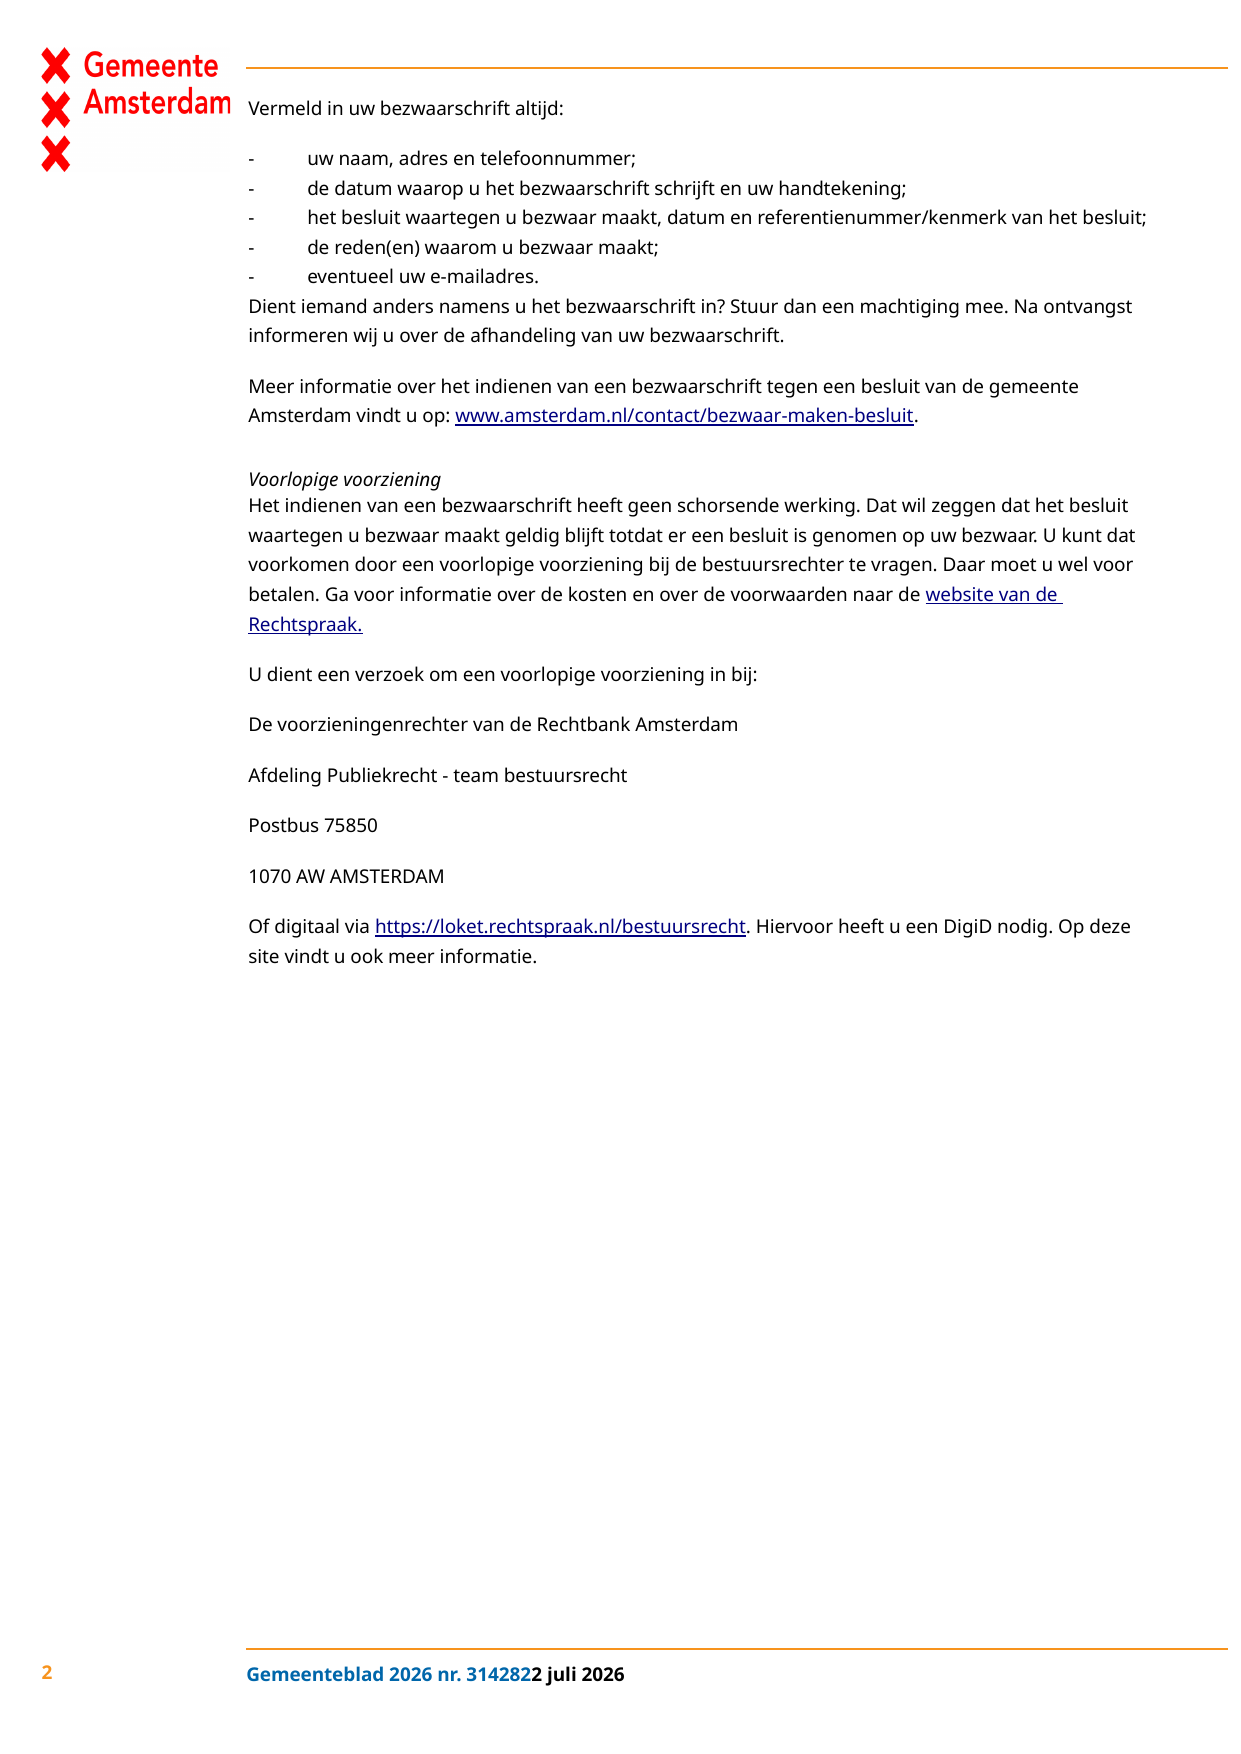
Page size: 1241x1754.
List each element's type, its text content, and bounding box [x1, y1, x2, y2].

text Het indienen van een bezwaarschrift heeft geen schorsende werking. Dat wil zeggen dat het besluit waartegen u bezwaar maakt geldig blijft totdat er een besluit is genomen op uw bezwaar. U kunt dat voorkomen door een voorlopige voorziening bij de bestuursrechter te vragen. Daar moet u wel voor betalen. Ga voor informatie over de kosten en over de voorwaarden naar de website van de Rechtspraak. [248, 492, 1152, 636]
list uw naam, adres en telefoonnummer; [248, 145, 1152, 171]
text De voorzieningenrechter van de Rechtbank Amsterdam [248, 712, 1152, 737]
picture [41, 47, 231, 172]
text Vermeld in uw bezwaarschrift altijd: [248, 95, 1152, 121]
list het besluit waartegen u bezwaar maakt, datum en referentienummer/kenmerk van het besluit; [248, 204, 1152, 230]
text Postbus 75850 [248, 812, 1152, 838]
list eventueel uw e-mailadres. [248, 263, 1152, 289]
text Of digitaal via https://loket.rechtspraak.nl/bestuursrecht. Hiervoor heeft u een DigiD nodig. Op deze site vindt u ook meer informatie. [248, 913, 1152, 968]
list de reden(en) waarom u bezwaar maakt; [248, 234, 1152, 260]
text U dient een verzoek om een voorlopige voorziening in bij: [248, 661, 1152, 687]
text Afdeling Publiekrecht - team bestuursrecht [248, 762, 1152, 788]
text Meer informatie over het indienen van een bezwaarschrift tegen een besluit van de gemeente Amsterdam vindt u op: www.amsterdam.nl/contact/bezwaar-maken-besluit. [248, 373, 1152, 428]
text Voorlopige voorziening [248, 467, 1152, 492]
list de datum waarop u het bezwaarschrift schrijft en uw handtekening; [248, 175, 1152, 201]
text Dient iemand anders namens u het bezwaarschrift in? Stuur dan een machtiging mee. Na ontvangst informeren wij u over de afhandeling van uw bezwaarschrift. [248, 293, 1152, 348]
text 1070 AW AMSTERDAM [248, 863, 1152, 888]
